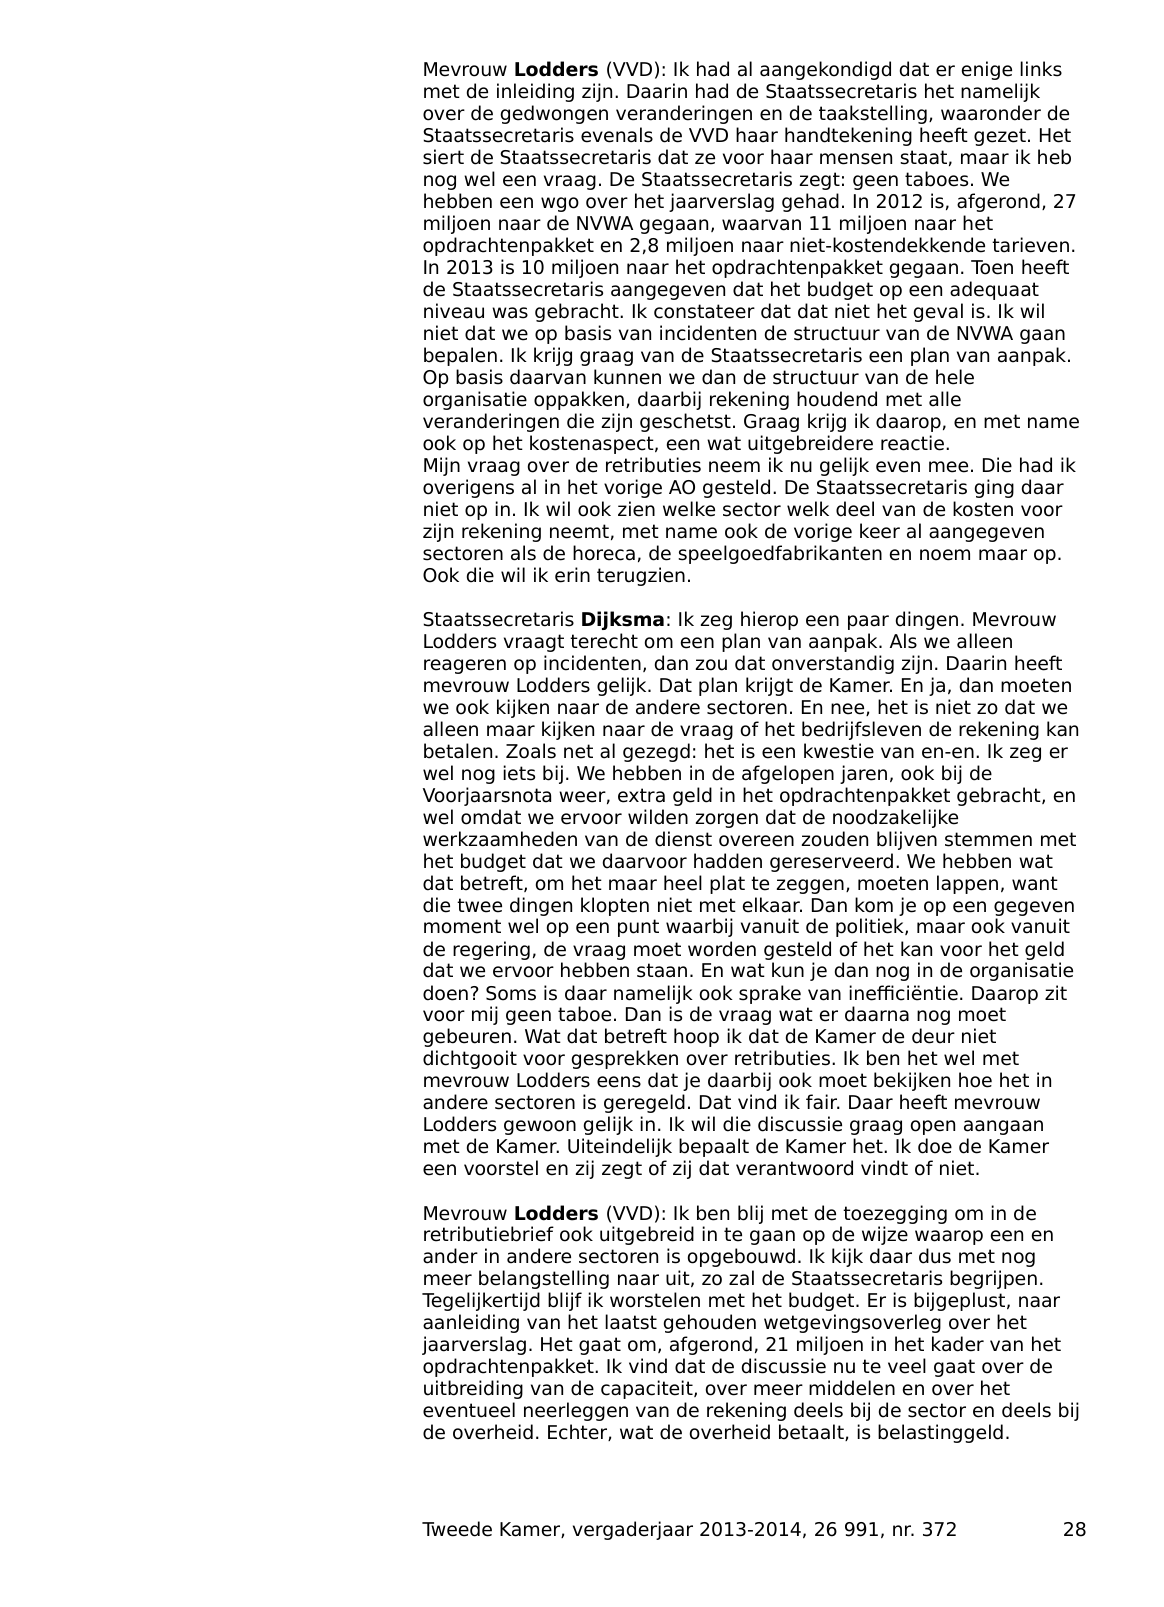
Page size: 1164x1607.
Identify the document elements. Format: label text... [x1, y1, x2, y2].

text Mijn vraag over de retributies neem ik nu gelijk even mee. Die had ik overigens al in het vorige AO gesteld. De Staatssecretaris ging daar niet op in. Ik wil ook zien welke sector welk deel van de kosten voor zijn rekening neemt, met name ook de vorige keer al aangegeven sectoren als de horeca, de speelgoedfabrikanten en noem maar op. Ook die wil ik erin terugzien. [422, 455, 1087, 587]
text Mevrouw Lodders (VVD): Ik ben blij met de toezegging om in de retributiebrief ook uitgebreid in te gaan op de wijze waarop een en ander in andere sectoren is opgebouwd. Ik kijk daar dus met nog meer belangstelling naar uit, zo zal de Staatssecretaris begrijpen. Tegelijkertijd blijf ik worstelen met het budget. Er is bijgeplust, naar aanleiding van het laatst gehouden wetgevingsoverleg over het jaarverslag. Het gaat om, afgerond, 21 miljoen in het kader van het opdrachtenpakket. Ik vind dat de discussie nu te veel gaat over de uitbreiding van de capaciteit, over meer middelen en over het eventueel neerleggen van de rekening deels bij de sector en deels bij de overheid. Echter, wat de overheid betaalt, is belastinggeld. [422, 1202, 1087, 1444]
text Mevrouw Lodders (VVD): Ik had al aangekondigd dat er enige links met de inleiding zijn. Daarin had de Staatssecretaris het namelijk over de gedwongen veranderingen en de taakstelling, waaronder de Staatssecretaris evenals de VVD haar handtekening heeft gezet. Het siert de Staatssecretaris dat ze voor haar mensen staat, maar ik heb nog wel een vraag. De Staatssecretaris zegt: geen taboes. We hebben een wgo over het jaarverslag gehad. In 2012 is, afgerond, 27 miljoen naar de NVWA gegaan, waarvan 11 miljoen naar het opdrachtenpakket en 2,8 miljoen naar niet-kostendekkende tarieven. In 2013 is 10 miljoen naar het opdrachtenpakket gegaan. Toen heeft de Staatssecretaris aangegeven dat het budget op een adequaat niveau was gebracht. Ik constateer dat dat niet het geval is. Ik wil niet dat we op basis van incidenten de structuur van de NVWA gaan bepalen. Ik krijg graag van de Staatssecretaris een plan van aanpak. Op basis daarvan kunnen we dan de structuur van de hele organisatie oppakken, daarbij rekening houdend met alle veranderingen die zijn geschetst. Graag krijg ik daarop, en met name ook op het kostenaspect, een wat uitgebreidere reactie. [422, 59, 1087, 455]
text Staatssecretaris Dijksma: Ik zeg hierop een paar dingen. Mevrouw Lodders vraagt terecht om een plan van aanpak. Als we alleen reageren op incidenten, dan zou dat onverstandig zijn. Daarin heeft mevrouw Lodders gelijk. Dat plan krijgt de Kamer. En ja, dan moeten we ook kijken naar de andere sectoren. En nee, het is niet zo dat we alleen maar kijken naar de vraag of het bedrijfsleven de rekening kan betalen. Zoals net al gezegd: het is een kwestie van en-en. Ik zeg er wel nog iets bij. We hebben in de afgelopen jaren, ook bij de Voorjaarsnota weer, extra geld in het opdrachtenpakket gebracht, en wel omdat we ervoor wilden zorgen dat de noodzakelijke werkzaamheden van de dienst overeen zouden blijven stemmen met het budget dat we daarvoor hadden gereserveerd. We hebben wat dat betreft, om het maar heel plat te zeggen, moeten lappen, want die twee dingen klopten niet met elkaar. Dan kom je op een gegeven moment wel op een punt waarbij vanuit de politiek, maar ook vanuit de regering, de vraag moet worden gesteld of het kan voor het geld dat we ervoor hebben staan. En wat kun je dan nog in de organisatie doen? Soms is daar namelijk ook sprake van inefficiëntie. Daarop zit voor mij geen taboe. Dan is de vraag wat er daarna nog moet gebeuren. Wat dat betreft hoop ik dat de Kamer de deur niet dichtgooit voor gesprekken over retributies. Ik ben het wel met mevrouw Lodders eens dat je daarbij ook moet bekijken hoe het in andere sectoren is geregeld. Dat vind ik fair. Daar heeft mevrouw Lodders gewoon gelijk in. Ik wil die discussie graag open aangaan met de Kamer. Uiteindelijk bepaalt de Kamer het. Ik doe de Kamer een voorstel en zij zegt of zij dat verantwoord vindt of niet. [422, 609, 1087, 1180]
